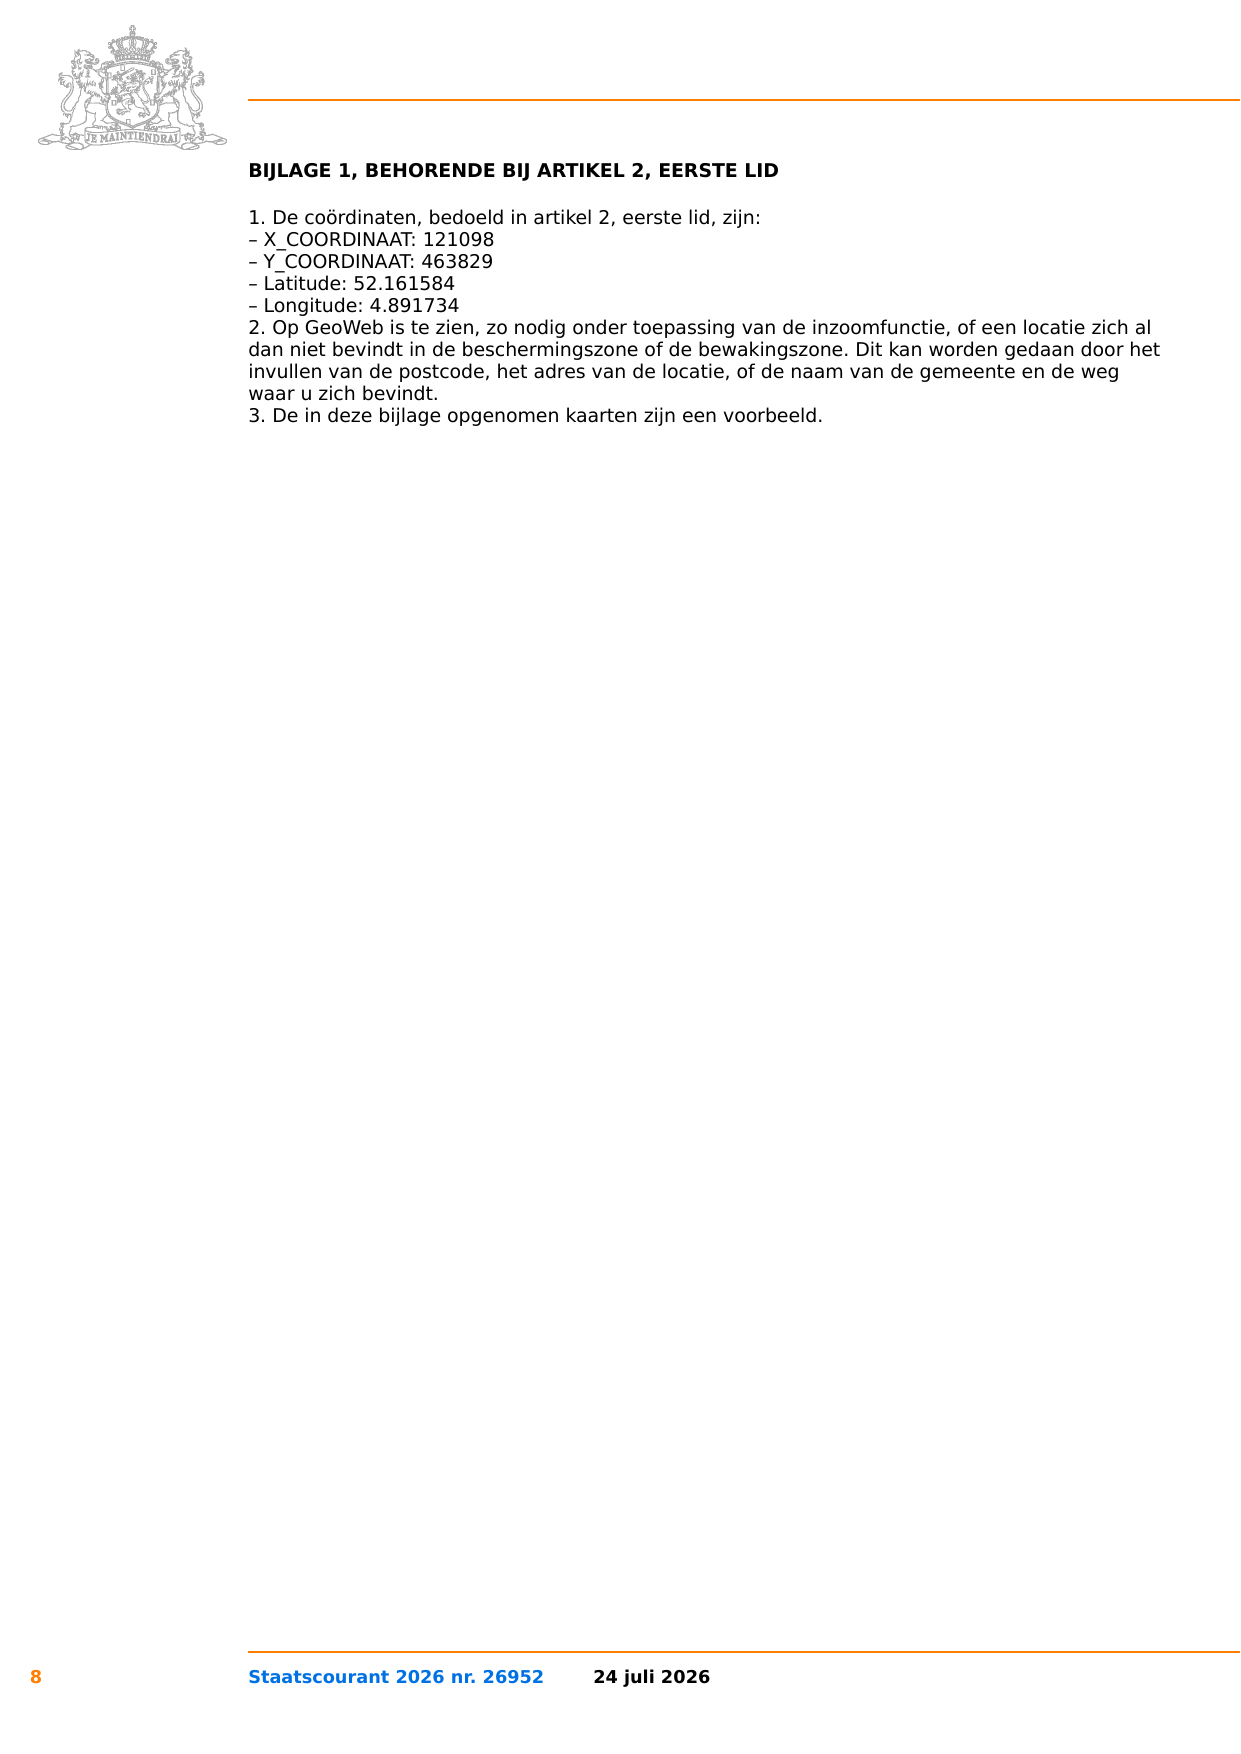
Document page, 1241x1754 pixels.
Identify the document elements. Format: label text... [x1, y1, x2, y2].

subtitle BIJLAGE 1, BEHORENDE BIJ ARTIKEL 2, EERSTE LID [248, 160, 1163, 182]
text – X_COORDINAAT: 121098 [248, 229, 1163, 251]
text – Y_COORDINAAT: 463829 [248, 251, 1163, 273]
text – Latitude: 52.161584 [248, 273, 1163, 295]
text 3. De in deze bijlage opgenomen kaarten zijn een voorbeeld. [248, 405, 1163, 427]
text 1. De coördinaten, bedoeld in artikel 2, eerste lid, zijn: [248, 207, 1163, 229]
text 2. Op GeoWeb is te zien, zo nodig onder toepassing van de inzoomfunctie, of een locatie zich al dan niet bevindt in de beschermingszone of de bewakingszone. Dit kan worden gedaan door het invullen van de postcode, het adres van de locatie, of de naam van de gemeente en de weg waar u zich bevindt. [248, 317, 1163, 405]
text – Longitude: 4.891734 [248, 295, 1163, 317]
picture [38, 25, 227, 150]
